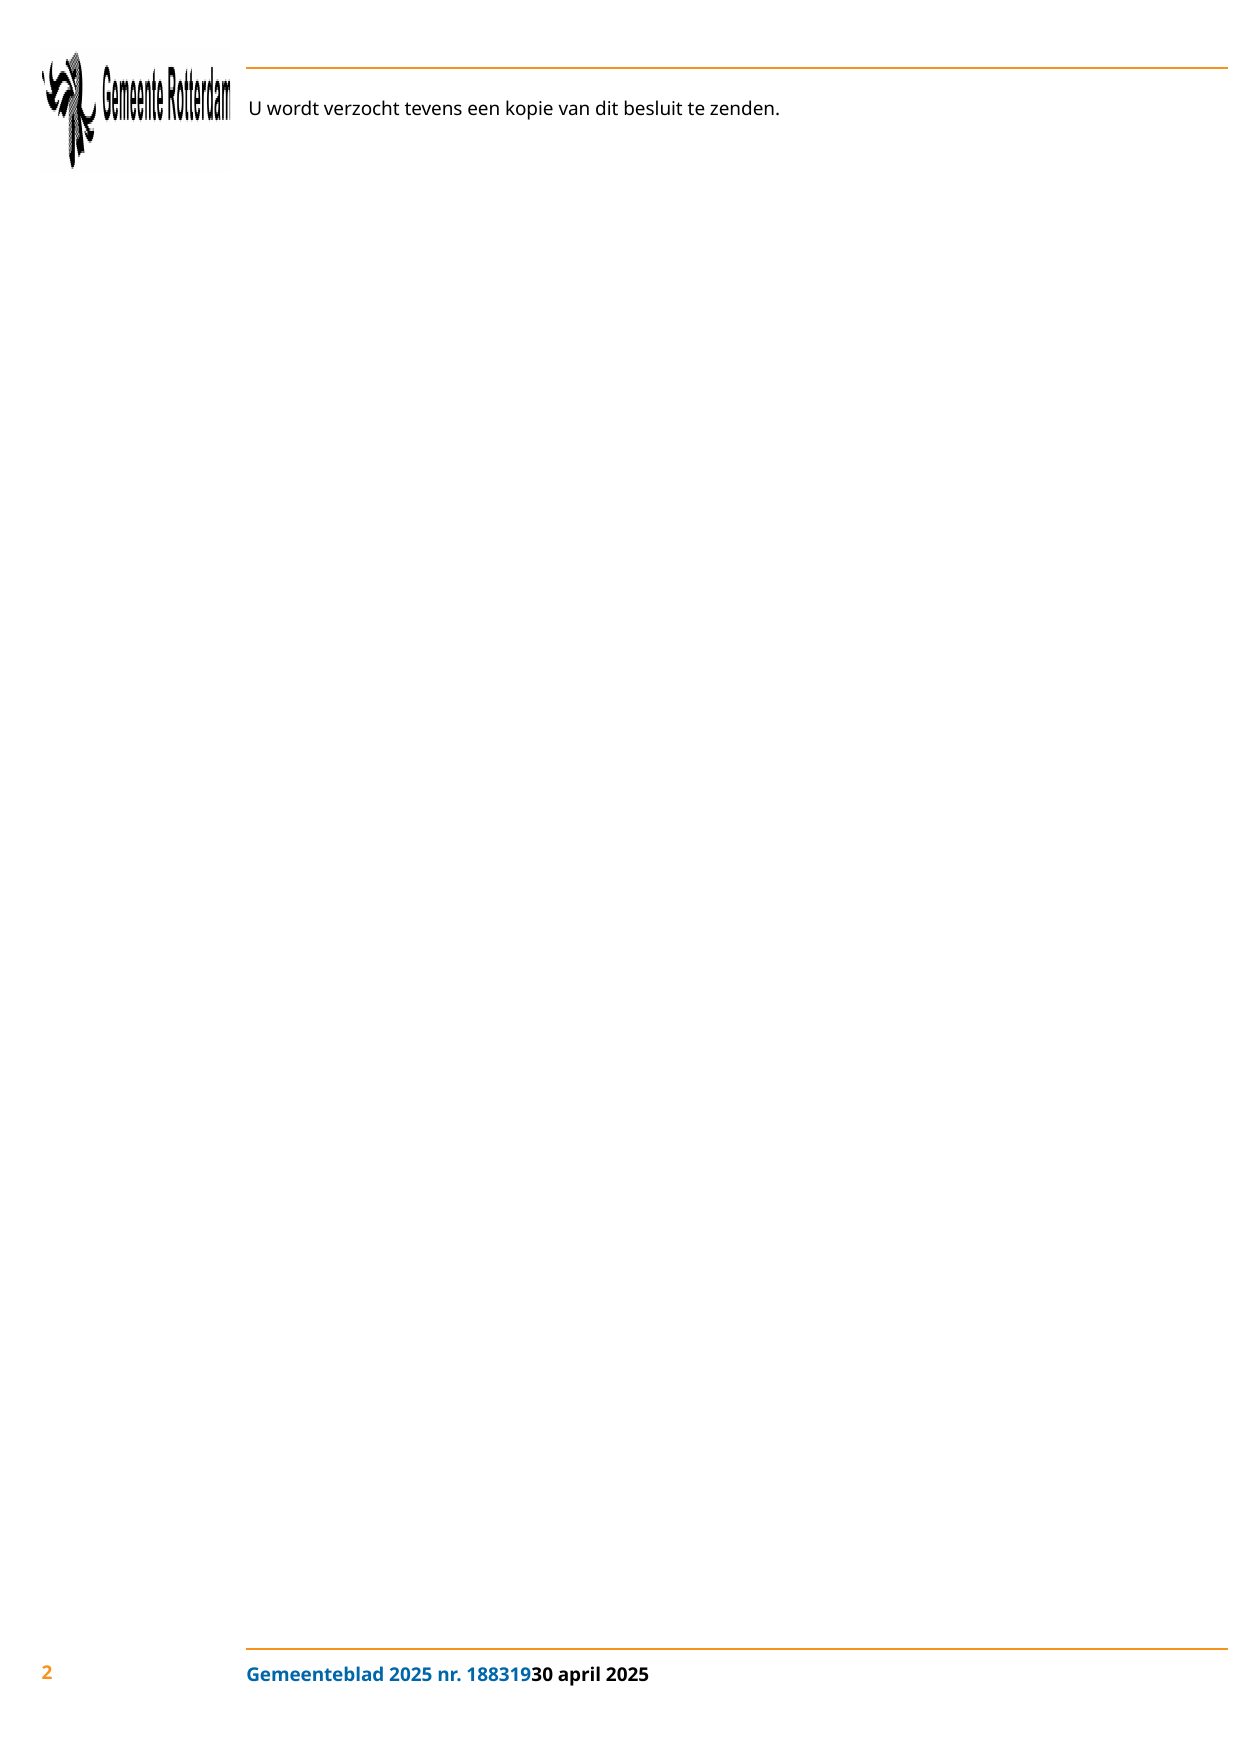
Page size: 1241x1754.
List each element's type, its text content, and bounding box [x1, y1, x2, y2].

text U wordt verzocht tevens een kopie van dit besluit te zenden. [248, 95, 1152, 121]
picture [41, 47, 231, 172]
